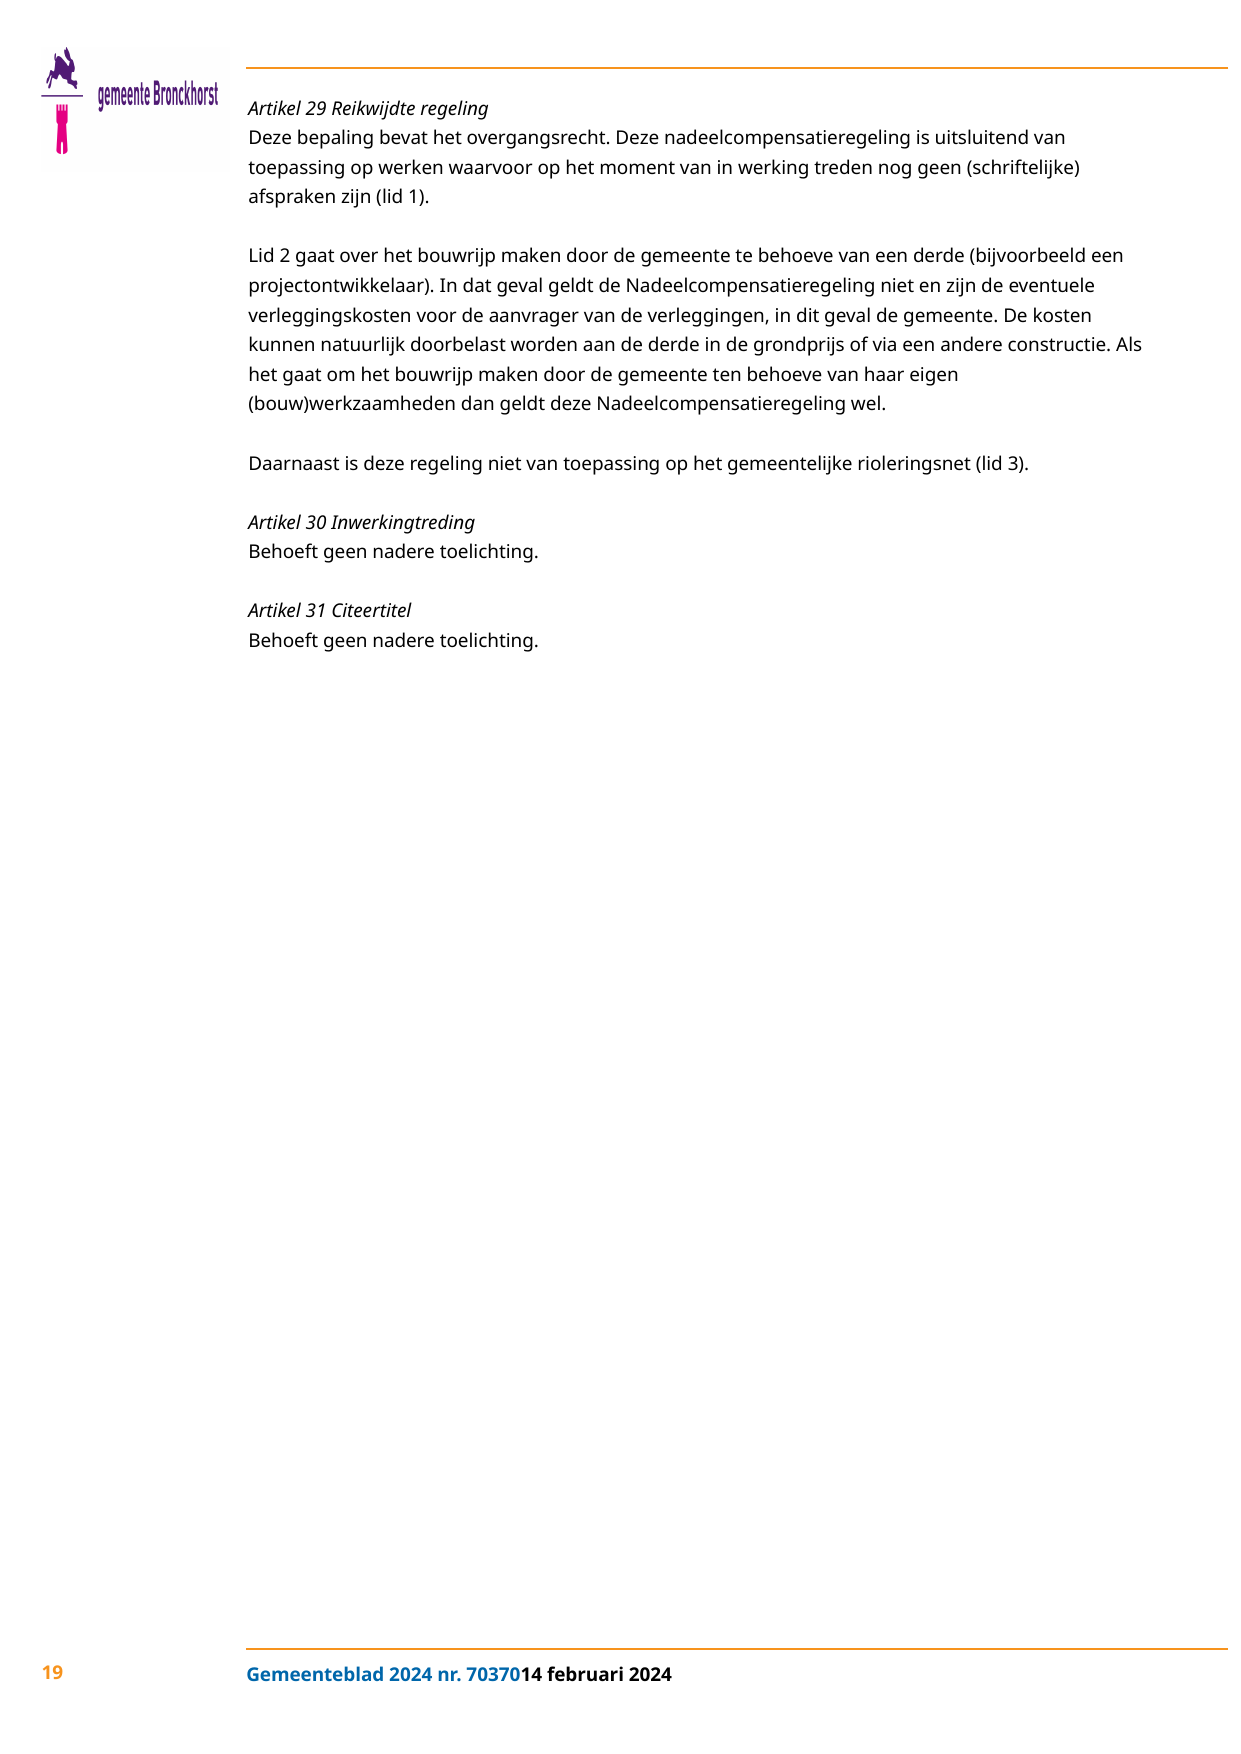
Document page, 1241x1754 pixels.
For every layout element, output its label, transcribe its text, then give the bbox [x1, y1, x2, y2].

text Lid 2 gaat over het bouwrijp maken door de gemeente te behoeve van een derde (bijvoorbeeld een projectontwikkelaar). In dat geval geldt de Nadeelcompensatieregeling niet en zijn de eventuele verleggingskosten voor de aanvrager van de verleggingen, in dit geval de gemeente. De kosten kunnen natuurlijk doorbelast worden aan de derde in de grondprijs of via een andere constructie. Als het gaat om het bouwrijp maken door de gemeente ten behoeve van haar eigen (bouw)werkzaamheden dan geldt deze Nadeelcompensatieregeling wel. [248, 243, 1152, 416]
text Artikel 31 Citeertitel [248, 598, 1152, 623]
text Deze bepaling bevat het overgangsrecht. Deze nadeelcompensatieregeling is uitsluitend van toepassing op werken waarvoor op het moment van in werking treden nog geen (schriftelijke) afspraken zijn (lid 1). [248, 124, 1152, 209]
text Daarnaast is deze regeling niet van toepassing op het gemeentelijke rioleringsnet (lid 3). [248, 450, 1152, 476]
text Artikel 29 Reikwijdte regeling [248, 95, 1152, 121]
text Behoeft geen nadere toelichting. [248, 538, 1152, 564]
text Behoeft geen nadere toelichting. [248, 627, 1152, 653]
text Artikel 30 Inwerkingtreding [248, 509, 1152, 535]
picture [41, 47, 231, 172]
